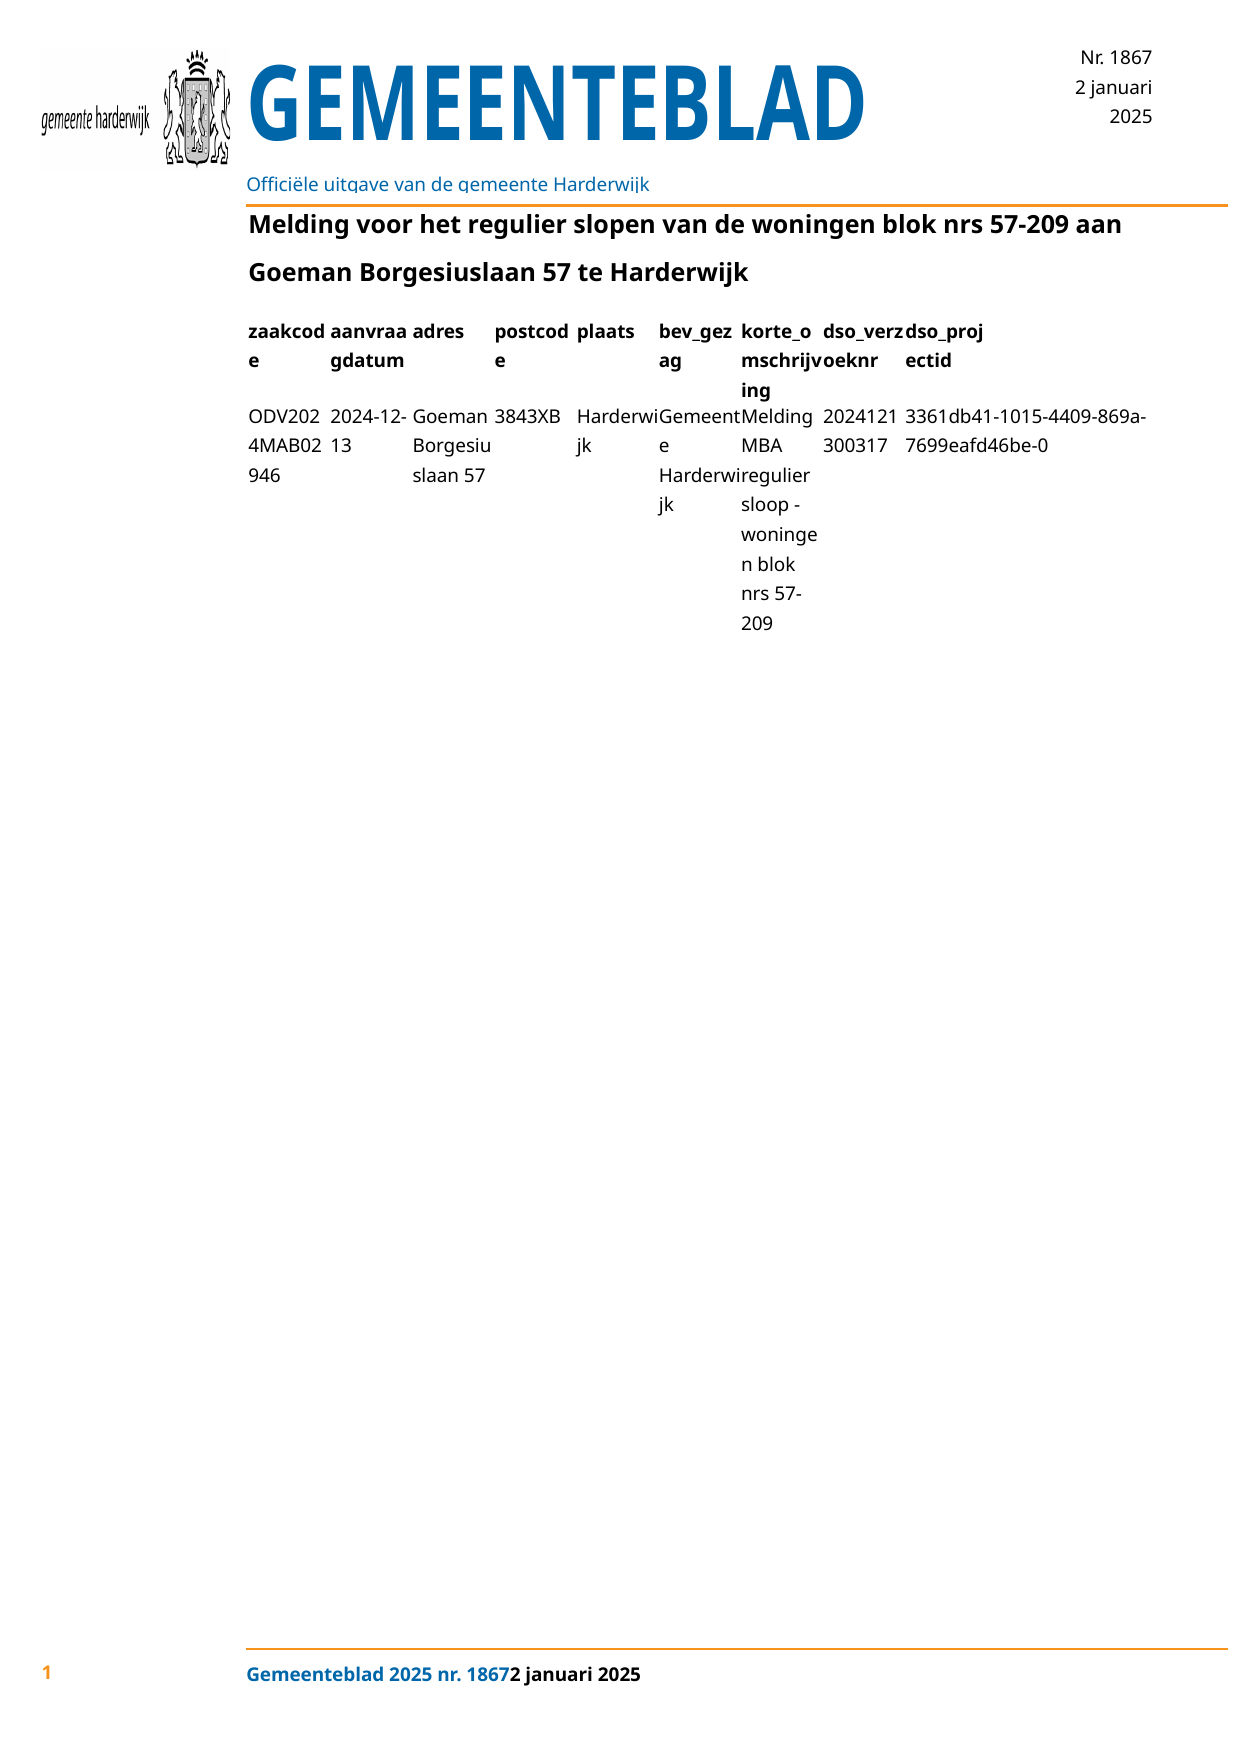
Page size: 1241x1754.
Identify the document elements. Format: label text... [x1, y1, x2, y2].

table_cell 2024-12-13 [330, 403, 412, 636]
table_cell Harderwijk [577, 403, 659, 636]
table_header dso_projectid [905, 318, 987, 403]
text Melding voor het regulier slopen van de woningen blok nrs 57-209 aan Goeman Borgesiuslaan 57 te Harderwijk [248, 207, 1152, 288]
table_cell Gemeente Harderwijk [659, 403, 741, 636]
table_cell 3361db41-1015-4409-869a-7699eafd46be-0 [905, 403, 1152, 636]
picture [41, 47, 231, 172]
table_cell Goeman Borgesiuslaan 57 [412, 403, 494, 636]
table_header bev_gezag [659, 318, 741, 403]
table_cell 3843XB [494, 403, 577, 636]
table_header dso_verzoeknr [823, 318, 905, 403]
table_header plaats [577, 318, 659, 403]
table_header aanvraagdatum [330, 318, 412, 403]
table_header [1069, 318, 1152, 403]
table_cell Melding MBA regulier sloop - woningen blok nrs 57-209 [741, 403, 823, 636]
table_header zaakcode [248, 318, 330, 403]
table_cell 2024121300317 [823, 403, 905, 636]
table_header postcode [494, 318, 577, 403]
table_cell ODV2024MAB02946 [248, 403, 330, 636]
table_header korte_omschrijving [741, 318, 823, 403]
table_header adres [412, 318, 494, 403]
table_header [987, 318, 1069, 403]
